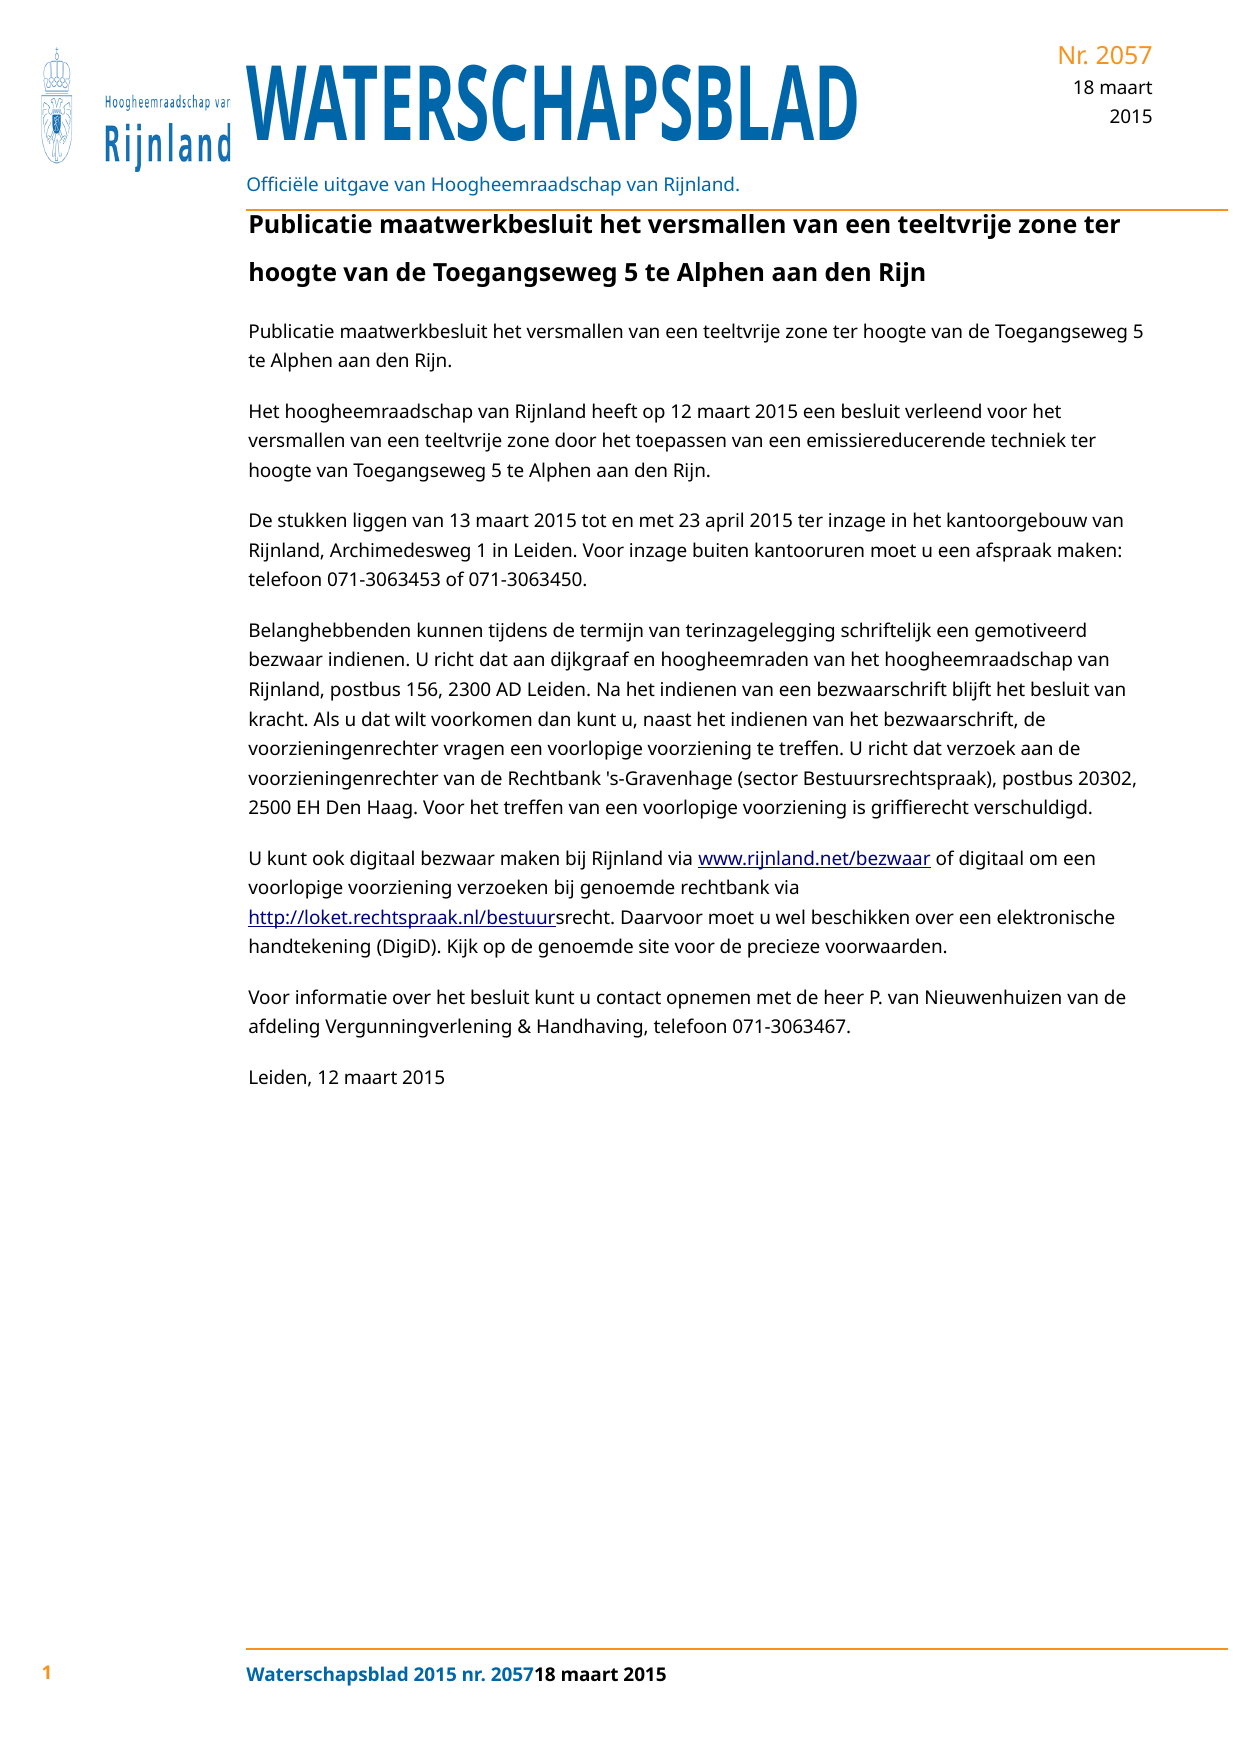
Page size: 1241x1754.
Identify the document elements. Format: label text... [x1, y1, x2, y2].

text Publicatie maatwerkbesluit het versmallen van een teeltvrije zone ter hoogte van de Toegangseweg 5 te Alphen aan den Rijn. [248, 318, 1152, 373]
text Belanghebbenden kunnen tijdens de termijn van terinzagelegging schriftelijk een gemotiveerd bezwaar indienen. U richt dat aan dijkgraaf en hoogheemraden van het hoogheemraadschap van Rijnland, postbus 156, 2300 AD Leiden. Na het indienen van een bezwaarschrift blijft het besluit van kracht. Als u dat wilt voorkomen dan kunt u, naast het indienen van het bezwaarschrift, de voorzieningenrechter vragen een voorlopige voorziening te treffen. U richt dat verzoek aan de voorzieningenrechter van de Rechtbank 's-Gravenhage (sector Bestuursrechtspraak), postbus 20302, 2500 EH Den Haag. Voor het treffen van een voorlopige voorziening is griffierecht verschuldigd. [248, 617, 1152, 820]
text U kunt ook digitaal bezwaar maken bij Rijnland via www.rijnland.net/bezwaar of digitaal om een voorlopige voorziening verzoeken bij genoemde rechtbank via http://loket.rechtspraak.nl/bestuursrecht. Daarvoor moet u wel beschikken over een elektronische handtekening (DigiD). Kijk op de genoemde site voor de precieze voorwaarden. [248, 845, 1152, 959]
text Het hoogheemraadschap van Rijnland heeft op 12 maart 2015 een besluit verleend voor het versmallen van een teeltvrije zone door het toepassen van een emissiereducerende techniek ter hoogte van Toegangseweg 5 te Alphen aan den Rijn. [248, 398, 1152, 483]
text Leiden, 12 maart 2015 [248, 1064, 1152, 1090]
text Voor informatie over het besluit kunt u contact opnemen met de heer P. van Nieuwenhuizen van de afdeling Vergunningverlening & Handhaving, telefoon 071-3063467. [248, 984, 1152, 1039]
picture [41, 47, 231, 172]
text De stukken liggen van 13 maart 2015 tot en met 23 april 2015 ter inzage in het kantoorgebouw van Rijnland, Archimedesweg 1 in Leiden. Voor inzage buiten kantooruren moet u een afspraak maken: telefoon 071-3063453 of 071-3063450. [248, 507, 1152, 592]
text Publicatie maatwerkbesluit het versmallen van een teeltvrije zone ter hoogte van de Toegangseweg 5 te Alphen aan den Rijn [248, 211, 1152, 288]
